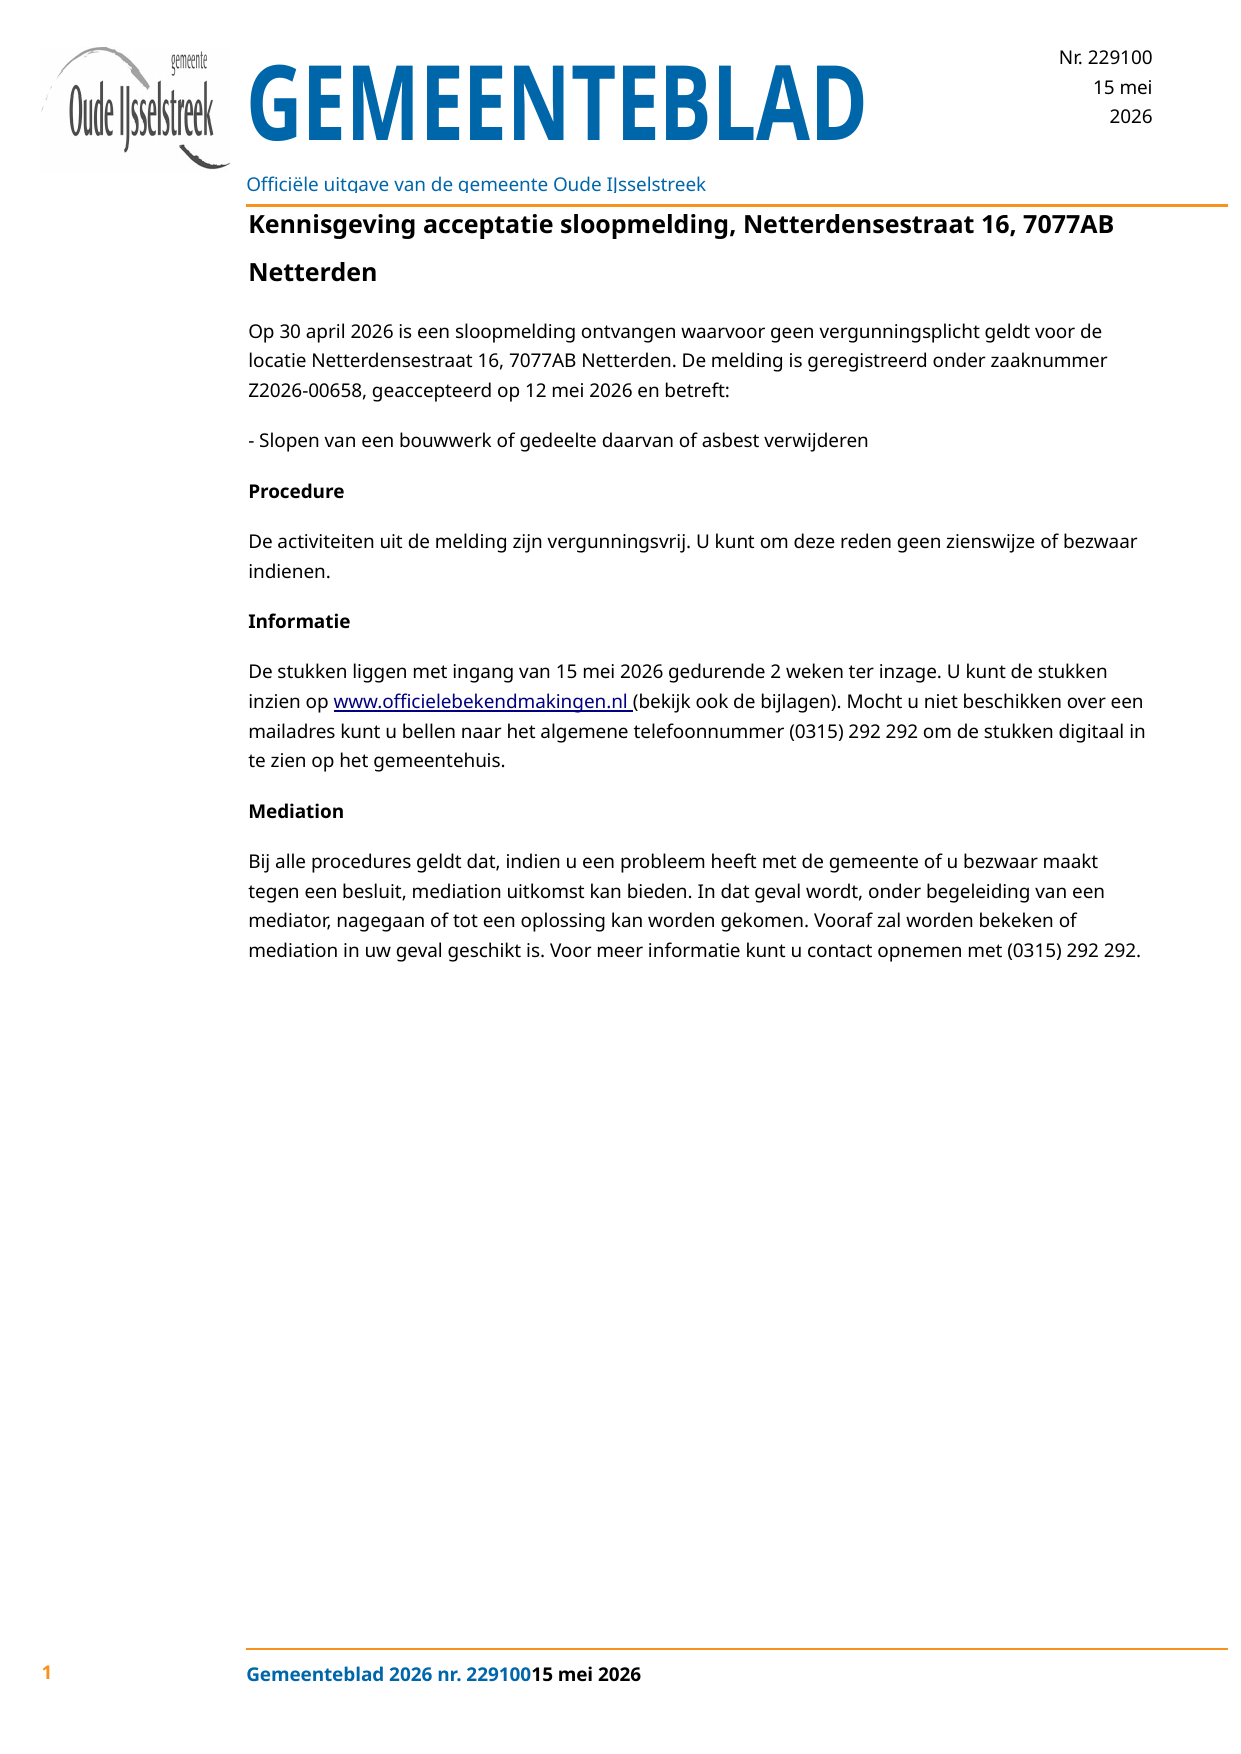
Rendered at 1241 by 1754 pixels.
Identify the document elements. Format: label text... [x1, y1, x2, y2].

picture [41, 47, 231, 172]
text Mediation [248, 798, 1152, 824]
text - Slopen van een bouwwerk of gedeelte daarvan of asbest verwijderen [248, 427, 1152, 453]
text De activiteiten uit de melding zijn vergunningsvrij. U kunt om deze reden geen zienswijze of bezwaar indienen. [248, 528, 1152, 584]
text Procedure [248, 478, 1152, 504]
text De stukken liggen met ingang van 15 mei 2026 gedurende 2 weken ter inzage. U kunt de stukken inzien op www.officielebekendmakingen.nl (bekijk ook de bijlagen). Mocht u niet beschikken over een mailadres kunt u bellen naar het algemene telefoonnummer (0315) 292 292 om de stukken digitaal in te zien op het gemeentehuis. [248, 659, 1152, 773]
text Bij alle procedures geldt dat, indien u een probleem heeft met de gemeente of u bezwaar maakt tegen een besluit, mediation uitkomst kan bieden. In dat geval wordt, onder begeleiding van een mediator, nagegaan of tot een oplossing kan worden gekomen. Vooraf zal worden bekeken of mediation in uw geval geschikt is. Voor meer informatie kunt u contact opnemen met (0315) 292 292. [248, 848, 1152, 963]
text Kennisgeving acceptatie sloopmelding, Netterdensestraat 16, 7077AB Netterden [248, 207, 1152, 288]
text Op 30 april 2026 is een sloopmelding ontvangen waarvoor geen vergunningsplicht geldt voor de locatie Netterdensestraat 16, 7077AB Netterden. De melding is geregistreerd onder zaaknummer Z2026-00658, geaccepteerd op 12 mei 2026 en betreft: [248, 318, 1152, 403]
text Informatie [248, 608, 1152, 634]
